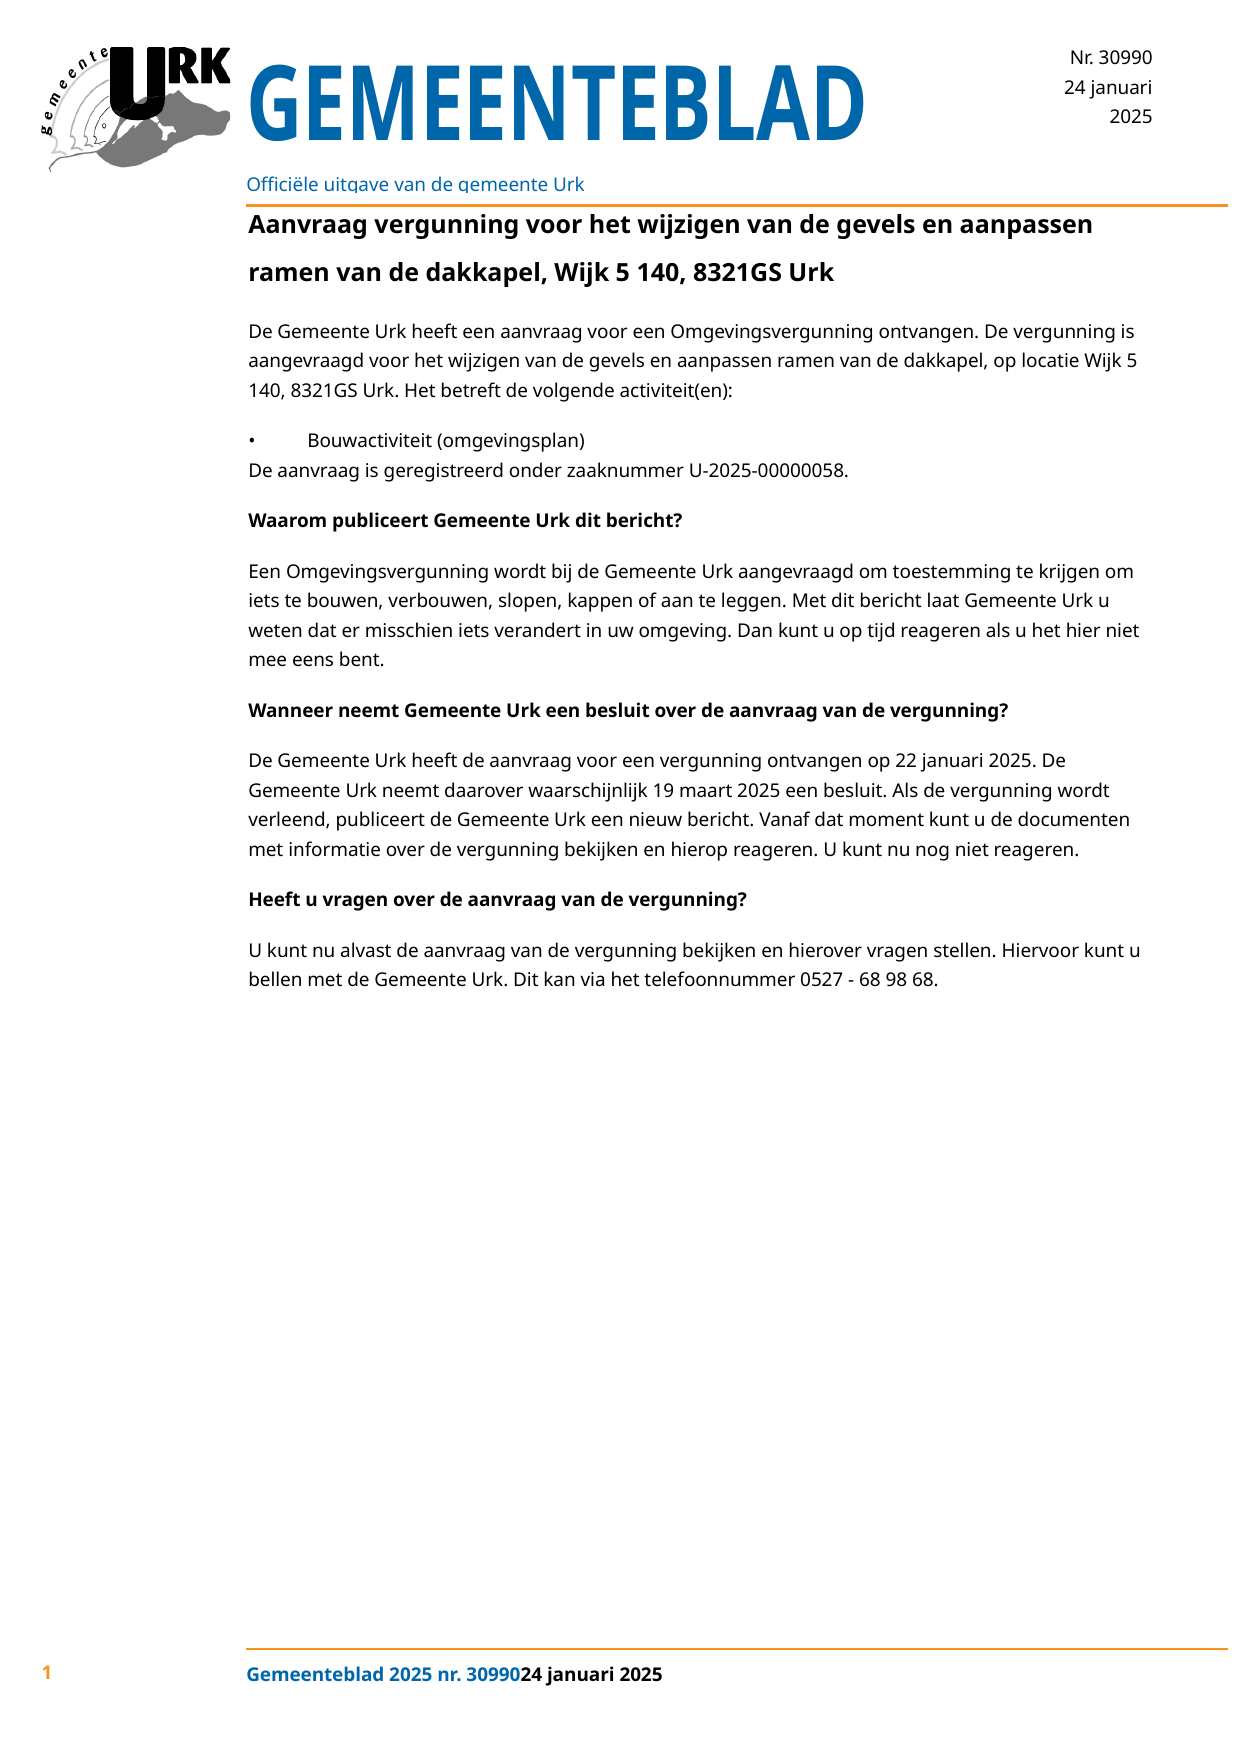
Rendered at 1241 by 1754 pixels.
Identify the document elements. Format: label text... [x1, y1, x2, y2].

text Aanvraag vergunning voor het wijzigen van de gevels en aanpassen ramen van de dakkapel, Wijk 5 140, 8321GS Urk [248, 207, 1152, 288]
text De aanvraag is geregistreerd onder zaaknummer U-2025-00000058. [248, 457, 1152, 483]
text Heeft u vragen over de aanvraag van de vergunning? [248, 887, 1152, 912]
text U kunt nu alvast de aanvraag van de vergunning bekijken en hierover vragen stellen. Hiervoor kunt u bellen met de Gemeente Urk. Dit kan via het telefoonnummer 0527 - 68 98 68. [248, 937, 1152, 992]
picture [41, 47, 231, 172]
text Wanneer neemt Gemeente Urk een besluit over de aanvraag van de vergunning? [248, 697, 1152, 723]
text De Gemeente Urk heeft de aanvraag voor een vergunning ontvangen op 22 januari 2025. De Gemeente Urk neemt daarover waarschijnlijk 19 maart 2025 een besluit. Als de vergunning wordt verleend, publiceert de Gemeente Urk een nieuw bericht. Vanaf dat moment kunt u de documenten met informatie over de vergunning bekijken en hierop reageren. U kunt nu nog niet reageren. [248, 747, 1152, 862]
text Een Omgevingsvergunning wordt bij de Gemeente Urk aangevraagd om toestemming te krijgen om iets te bouwen, verbouwen, slopen, kappen of aan te leggen. Met dit bericht laat Gemeente Urk u weten dat er misschien iets verandert in uw omgeving. Dan kunt u op tijd reageren als u het hier niet mee eens bent. [248, 558, 1152, 672]
text Waarom publiceert Gemeente Urk dit bericht? [248, 507, 1152, 533]
list Bouwactiviteit (omgevingsplan) [248, 427, 1152, 453]
text De Gemeente Urk heeft een aanvraag voor een Omgevingsvergunning ontvangen. De vergunning is aangevraagd voor het wijzigen van de gevels en aanpassen ramen van de dakkapel, op locatie Wijk 5 140, 8321GS Urk. Het betreft de volgende activiteit(en): [248, 318, 1152, 403]
